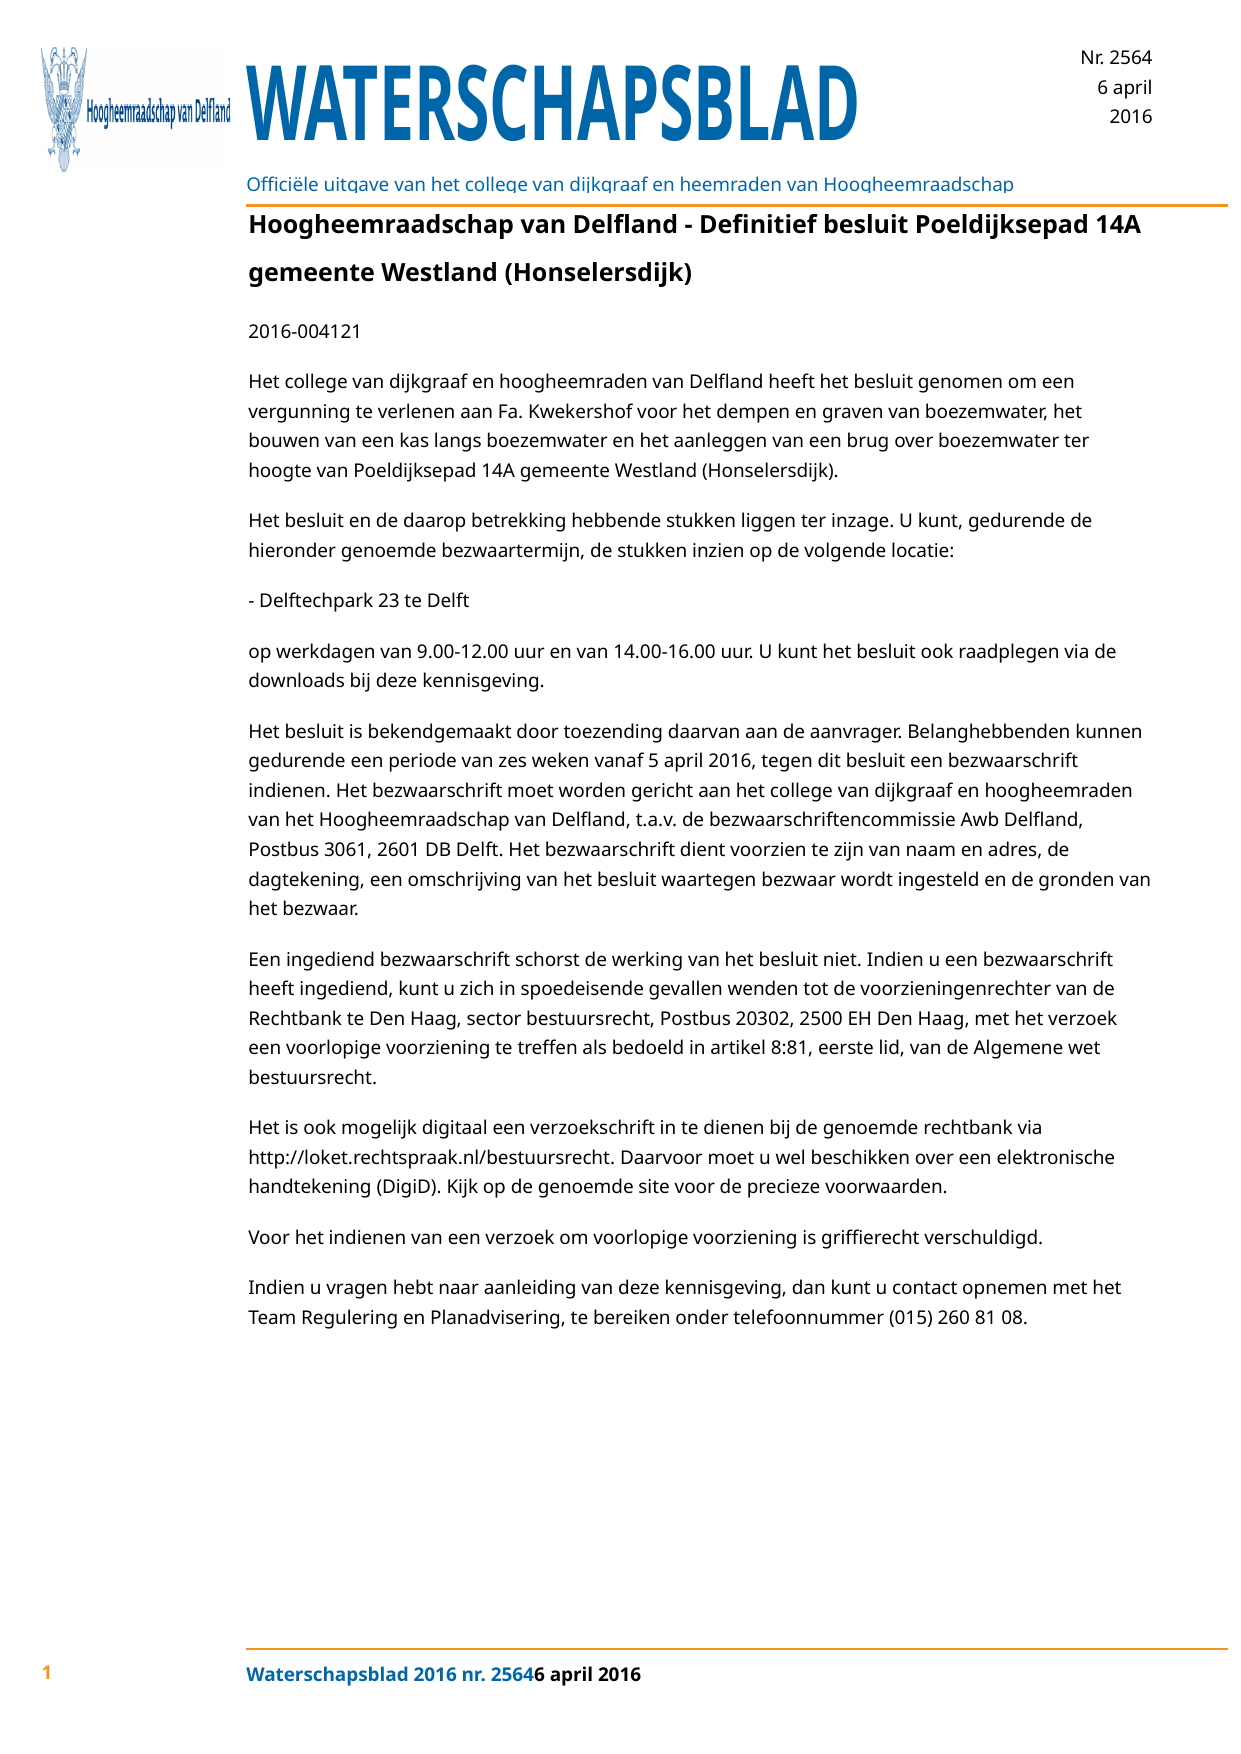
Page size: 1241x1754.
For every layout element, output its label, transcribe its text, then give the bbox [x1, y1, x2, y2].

text Hoogheemraadschap van Delfland - Definitief besluit Poeldijksepad 14A gemeente Westland (Honselersdijk) [248, 207, 1152, 288]
text - Delftechpark 23 te Delft [248, 587, 1152, 613]
picture [41, 47, 231, 172]
text Het college van dijkgraaf en hoogheemraden van Delfland heeft het besluit genomen om een vergunning te verlenen aan Fa. Kwekershof voor het dempen en graven van boezemwater, het bouwen van een kas langs boezemwater en het aanleggen van een brug over boezemwater ter hoogte van Poeldijksepad 14A gemeente Westland (Honselersdijk). [248, 368, 1152, 483]
text Een ingediend bezwaarschrift schorst de werking van het besluit niet. Indien u een bezwaarschrift heeft ingediend, kunt u zich in spoedeisende gevallen wenden tot de voorzieningenrechter van de Rechtbank te Den Haag, sector bestuursrecht, Postbus 20302, 2500 EH Den Haag, met het verzoek een voorlopige voorziening te treffen als bedoeld in artikel 8:81, eerste lid, van de Algemene wet bestuursrecht. [248, 946, 1152, 1090]
text op werkdagen van 9.00-12.00 uur en van 14.00-16.00 uur. U kunt het besluit ook raadplegen via de downloads bij deze kennisgeving. [248, 638, 1152, 693]
text Het is ook mogelijk digitaal een verzoekschrift in te dienen bij de genoemde rechtbank via http://loket.rechtspraak.nl/bestuursrecht. Daarvoor moet u wel beschikken over een elektronische handtekening (DigiD). Kijk op de genoemde site voor de precieze voorwaarden. [248, 1114, 1152, 1199]
text Indien u vragen hebt naar aanleiding van deze kennisgeving, dan kunt u contact opnemen met het Team Regulering en Planadvisering, te bereiken onder telefoonnummer (015) 260 81 08. [248, 1274, 1152, 1330]
text Voor het indienen van een verzoek om voorlopige voorziening is griffierecht verschuldigd. [248, 1224, 1152, 1250]
text 2016-004121 [248, 318, 1152, 344]
text Het besluit en de daarop betrekking hebbende stukken liggen ter inzage. U kunt, gedurende de hieronder genoemde bezwaartermijn, de stukken inzien op de volgende locatie: [248, 507, 1152, 563]
text Het besluit is bekendgemaakt door toezending daarvan aan de aanvrager. Belanghebbenden kunnen gedurende een periode van zes weken vanaf 5 april 2016, tegen dit besluit een bezwaarschrift indienen. Het bezwaarschrift moet worden gericht aan het college van dijkgraaf en hoogheemraden van het Hoogheemraadschap van Delfland, t.a.v. de bezwaarschriftencommissie Awb Delfland, Postbus 3061, 2601 DB Delft. Het bezwaarschrift dient voorzien te zijn van naam en adres, de dagtekening, een omschrijving van het besluit waartegen bezwaar wordt ingesteld en de gronden van het bezwaar. [248, 718, 1152, 921]
